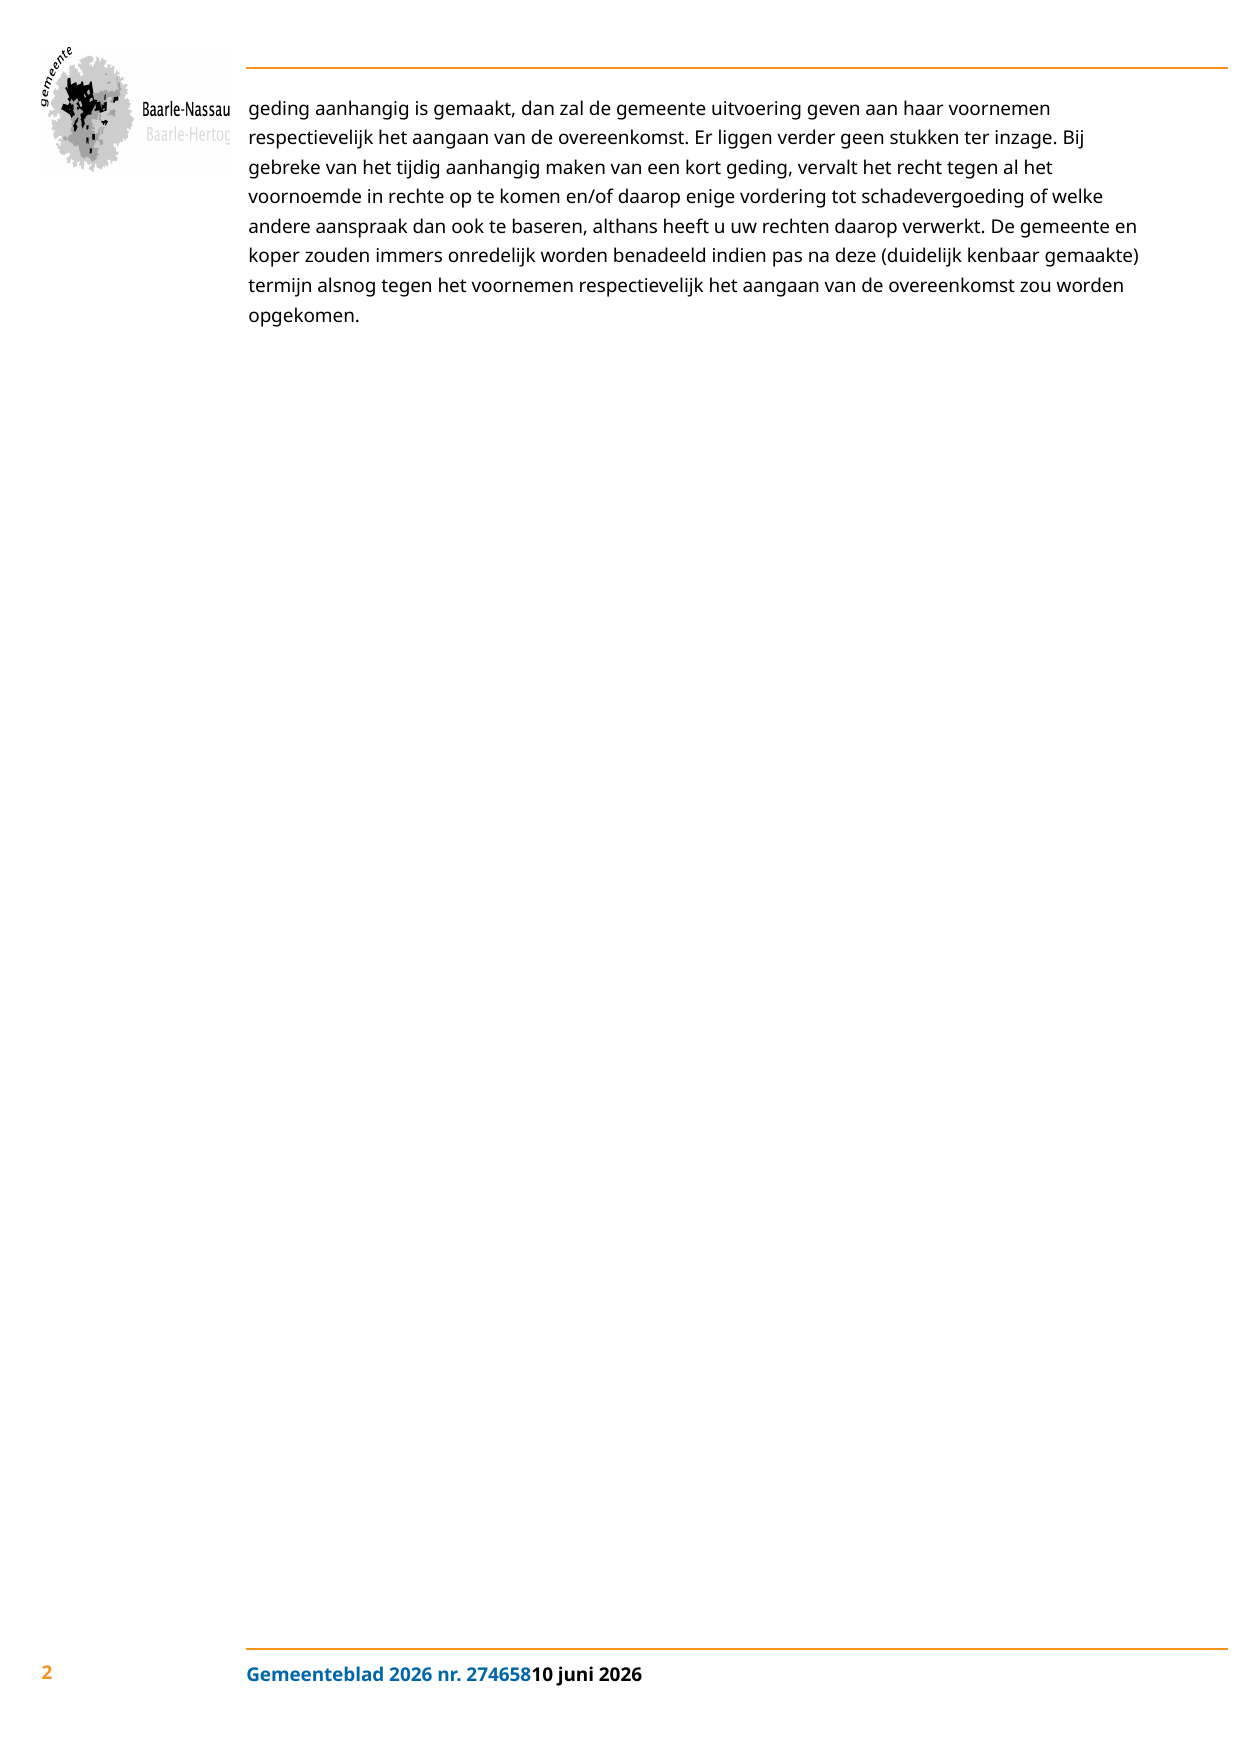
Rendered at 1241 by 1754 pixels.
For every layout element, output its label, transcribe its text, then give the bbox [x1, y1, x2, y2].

picture [41, 47, 231, 172]
text geding aanhangig is gemaakt, dan zal de gemeente uitvoering geven aan haar voornemen respectievelijk het aangaan van de overeenkomst. Er liggen verder geen stukken ter inzage. Bij gebreke van het tijdig aanhangig maken van een kort geding, vervalt het recht tegen al het voornoemde in rechte op te komen en/of daarop enige vordering tot schadevergoeding of welke andere aanspraak dan ook te baseren, althans heeft u uw rechten daarop verwerkt. De gemeente en koper zouden immers onredelijk worden benadeeld indien pas na deze (duidelijk kenbaar gemaakte) termijn alsnog tegen het voornemen respectievelijk het aangaan van de overeenkomst zou worden opgekomen. [248, 95, 1152, 328]
